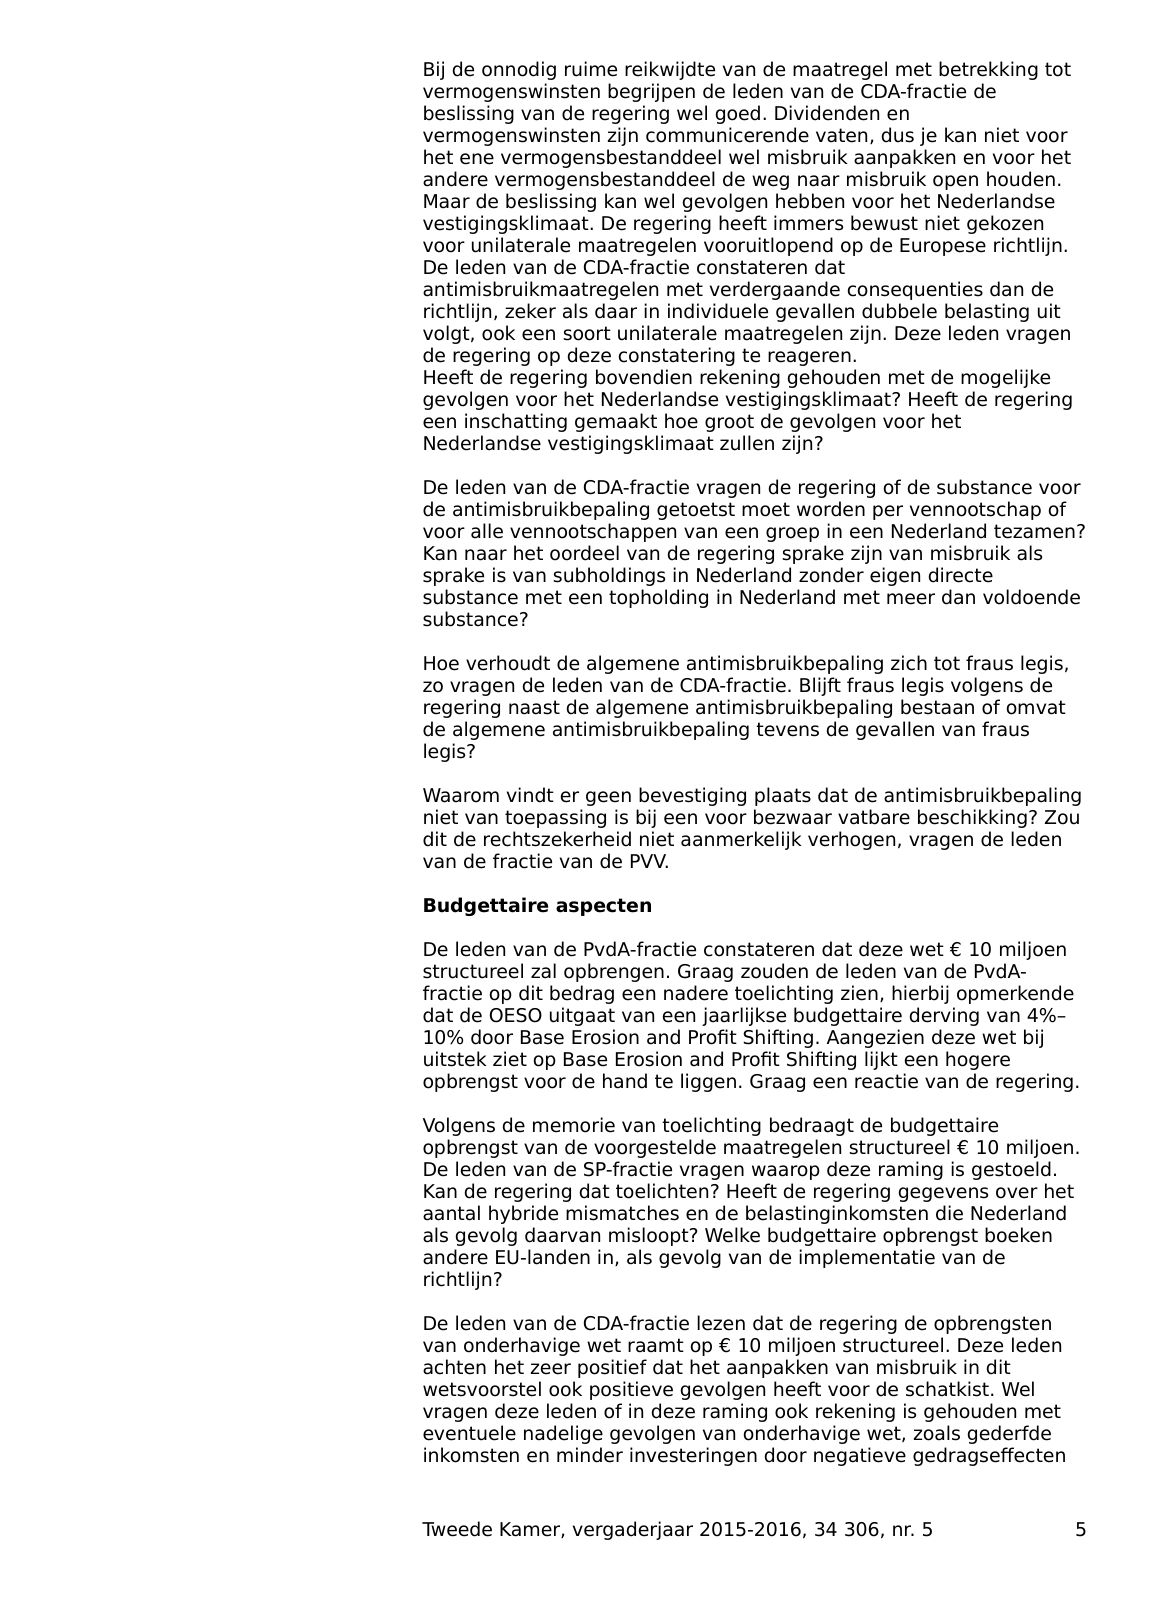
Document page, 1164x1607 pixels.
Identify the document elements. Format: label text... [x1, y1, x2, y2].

text Bij de onnodig ruime reikwijdte van de maatregel met betrekking tot vermogenswinsten begrijpen de leden van de CDA-fractie de beslissing van de regering wel goed. Dividenden en vermogenswinsten zijn communicerende vaten, dus je kan niet voor het ene vermogensbestanddeel wel misbruik aanpakken en voor het andere vermogensbestanddeel de weg naar misbruik open houden. Maar de beslissing kan wel gevolgen hebben voor het Nederlandse vestigingsklimaat. De regering heeft immers bewust niet gekozen voor unilaterale maatregelen vooruitlopend op de Europese richtlijn. De leden van de CDA-fractie constateren dat antimisbruikmaatregelen met verdergaande consequenties dan de richtlijn, zeker als daar in individuele gevallen dubbele belasting uit volgt, ook een soort unilaterale maatregelen zijn. Deze leden vragen de regering op deze constatering te reageren. [422, 59, 1087, 367]
text De leden van de PvdA-fractie constateren dat deze wet € 10 miljoen structureel zal opbrengen. Graag zouden de leden van de PvdA-fractie op dit bedrag een nadere toelichting zien, hierbij opmerkende dat de OESO uitgaat van een jaarlijkse budgettaire derving van 4%–10% door Base Erosion and Profit Shifting. Aangezien deze wet bij uitstek ziet op Base Erosion and Profit Shifting lijkt een hogere opbrengst voor de hand te liggen. Graag een reactie van de regering. [422, 939, 1087, 1093]
text Waarom vindt er geen bevestiging plaats dat de antimisbruikbepaling niet van toepassing is bij een voor bezwaar vatbare beschikking? Zou dit de rechtszekerheid niet aanmerkelijk verhogen, vragen de leden van de fractie van de PVV. [422, 785, 1087, 873]
text Hoe verhoudt de algemene antimisbruikbepaling zich tot fraus legis, zo vragen de leden van de CDA-fractie. Blijft fraus legis volgens de regering naast de algemene antimisbruikbepaling bestaan of omvat de algemene antimisbruikbepaling tevens de gevallen van fraus legis? [422, 653, 1087, 763]
text De leden van de CDA-fractie vragen de regering of de substance voor de antimisbruikbepaling getoetst moet worden per vennootschap of voor alle vennootschappen van een groep in een Nederland tezamen? Kan naar het oordeel van de regering sprake zijn van misbruik als sprake is van subholdings in Nederland zonder eigen directe substance met een topholding in Nederland met meer dan voldoende substance? [422, 477, 1087, 631]
subtitle Budgettaire aspecten [422, 895, 1087, 917]
text Volgens de memorie van toelichting bedraagt de budgettaire opbrengst van de voorgestelde maatregelen structureel € 10 miljoen. De leden van de SP-fractie vragen waarop deze raming is gestoeld. Kan de regering dat toelichten? Heeft de regering gegevens over het aantal hybride mismatches en de belastinginkomsten die Nederland als gevolg daarvan misloopt? Welke budgettaire opbrengst boeken andere EU-landen in, als gevolg van de implementatie van de richtlijn? [422, 1115, 1087, 1291]
text Heeft de regering bovendien rekening gehouden met de mogelijke gevolgen voor het Nederlandse vestigingsklimaat? Heeft de regering een inschatting gemaakt hoe groot de gevolgen voor het Nederlandse vestigingsklimaat zullen zijn? [422, 367, 1087, 455]
text De leden van de CDA-fractie lezen dat de regering de opbrengsten van onderhavige wet raamt op € 10 miljoen structureel. Deze leden achten het zeer positief dat het aanpakken van misbruik in dit wetsvoorstel ook positieve gevolgen heeft voor de schatkist. Wel vragen deze leden of in deze raming ook rekening is gehouden met eventuele nadelige gevolgen van onderhavige wet, zoals gederfde inkomsten en minder investeringen door negatieve gedragseffecten [422, 1313, 1087, 1467]
